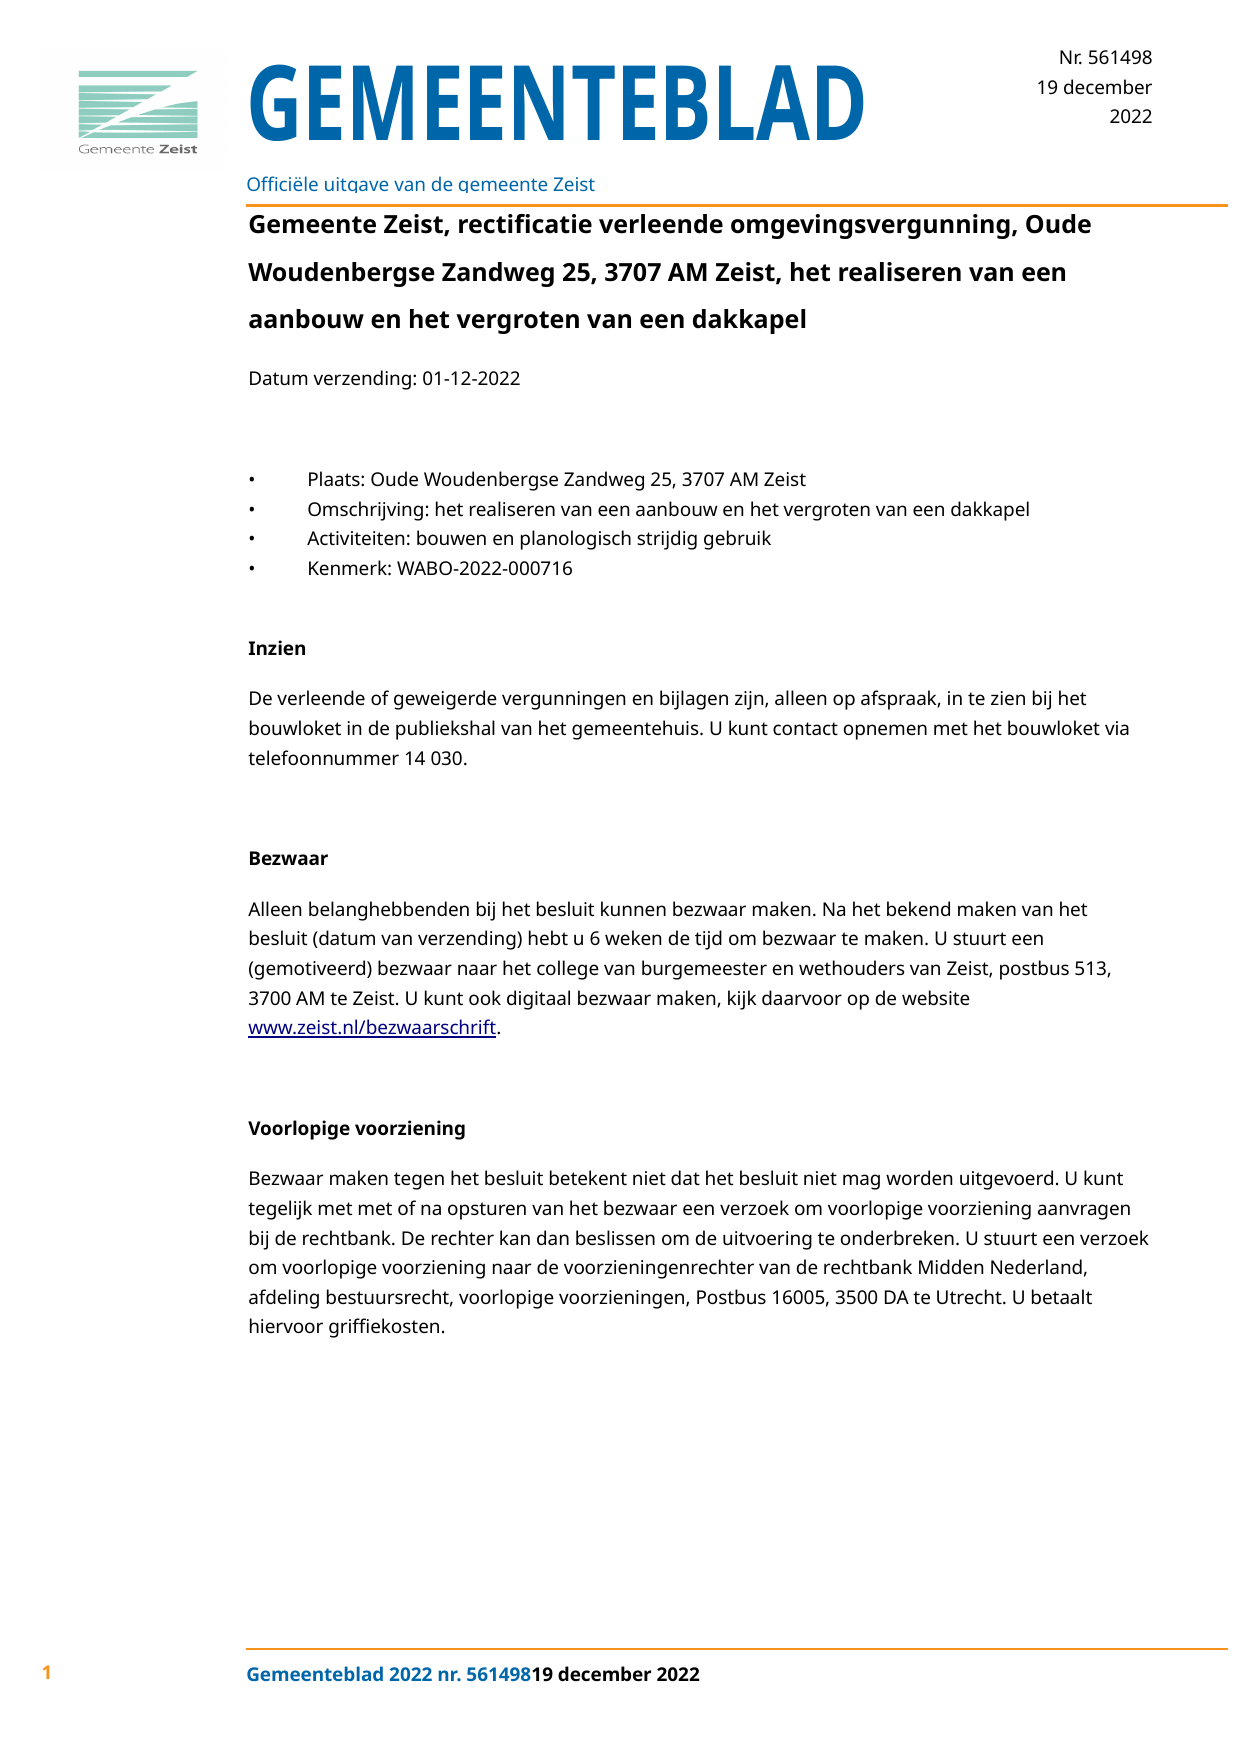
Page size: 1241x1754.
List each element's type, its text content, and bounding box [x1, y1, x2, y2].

list Omschrijving: het realiseren van een aanbouw en het vergroten van een dakkapel [248, 496, 1152, 522]
list Kenmerk: WABO-2022-000716 [248, 555, 1152, 581]
text Bezwaar maken tegen het besluit betekent niet dat het besluit niet mag worden uitgevoerd. U kunt tegelijk met met of na opsturen van het bezwaar een verzoek om voorlopige voorziening aanvragen bij de rechtbank. De rechter kan dan beslissen om de uitvoering te onderbreken. U stuurt een verzoek om voorlopige voorziening naar de voorzieningenrechter van de rechtbank Midden Nederland, afdeling bestuursrecht, voorlopige voorzieningen, Postbus 16005, 3500 DA te Utrecht. U betaalt hiervoor griffiekosten. [248, 1166, 1152, 1339]
text Datum verzending: 01-12-2022 [248, 366, 1152, 391]
list Activiteiten: bouwen en planologisch strijdig gebruik [248, 526, 1152, 551]
text Alleen belanghebbenden bij het besluit kunnen bezwaar maken. Na het bekend maken van het besluit (datum van verzending) hebt u 6 weken de tijd om bezwaar te maken. U stuurt een (gemotiveerd) bezwaar naar het college van burgemeester en wethouders van Zeist, postbus 513, 3700 AM te Zeist. U kunt ook digitaal bezwaar maken, kijk daarvoor op de website www.zeist.nl/bezwaarschrift. [248, 896, 1152, 1040]
picture [41, 47, 231, 172]
text Inzien [248, 635, 1152, 661]
text De verleende of geweigerde vergunningen en bijlagen zijn, alleen op afspraak, in te zien bij het bouwloket in de publiekshal van het gemeentehuis. U kunt contact opnemen met het bouwloket via telefoonnummer 14 030. [248, 686, 1152, 770]
list Plaats: Oude Woudenbergse Zandweg 25, 3707 AM Zeist [248, 466, 1152, 492]
text Voorlopige voorziening [248, 1115, 1152, 1141]
text Gemeente Zeist, rectificatie verleende omgevingsvergunning, Oude Woudenbergse Zandweg 25, 3707 AM Zeist, het realiseren van een aanbouw en het vergroten van een dakkapel [248, 207, 1152, 336]
text Bezwaar [248, 846, 1152, 871]
